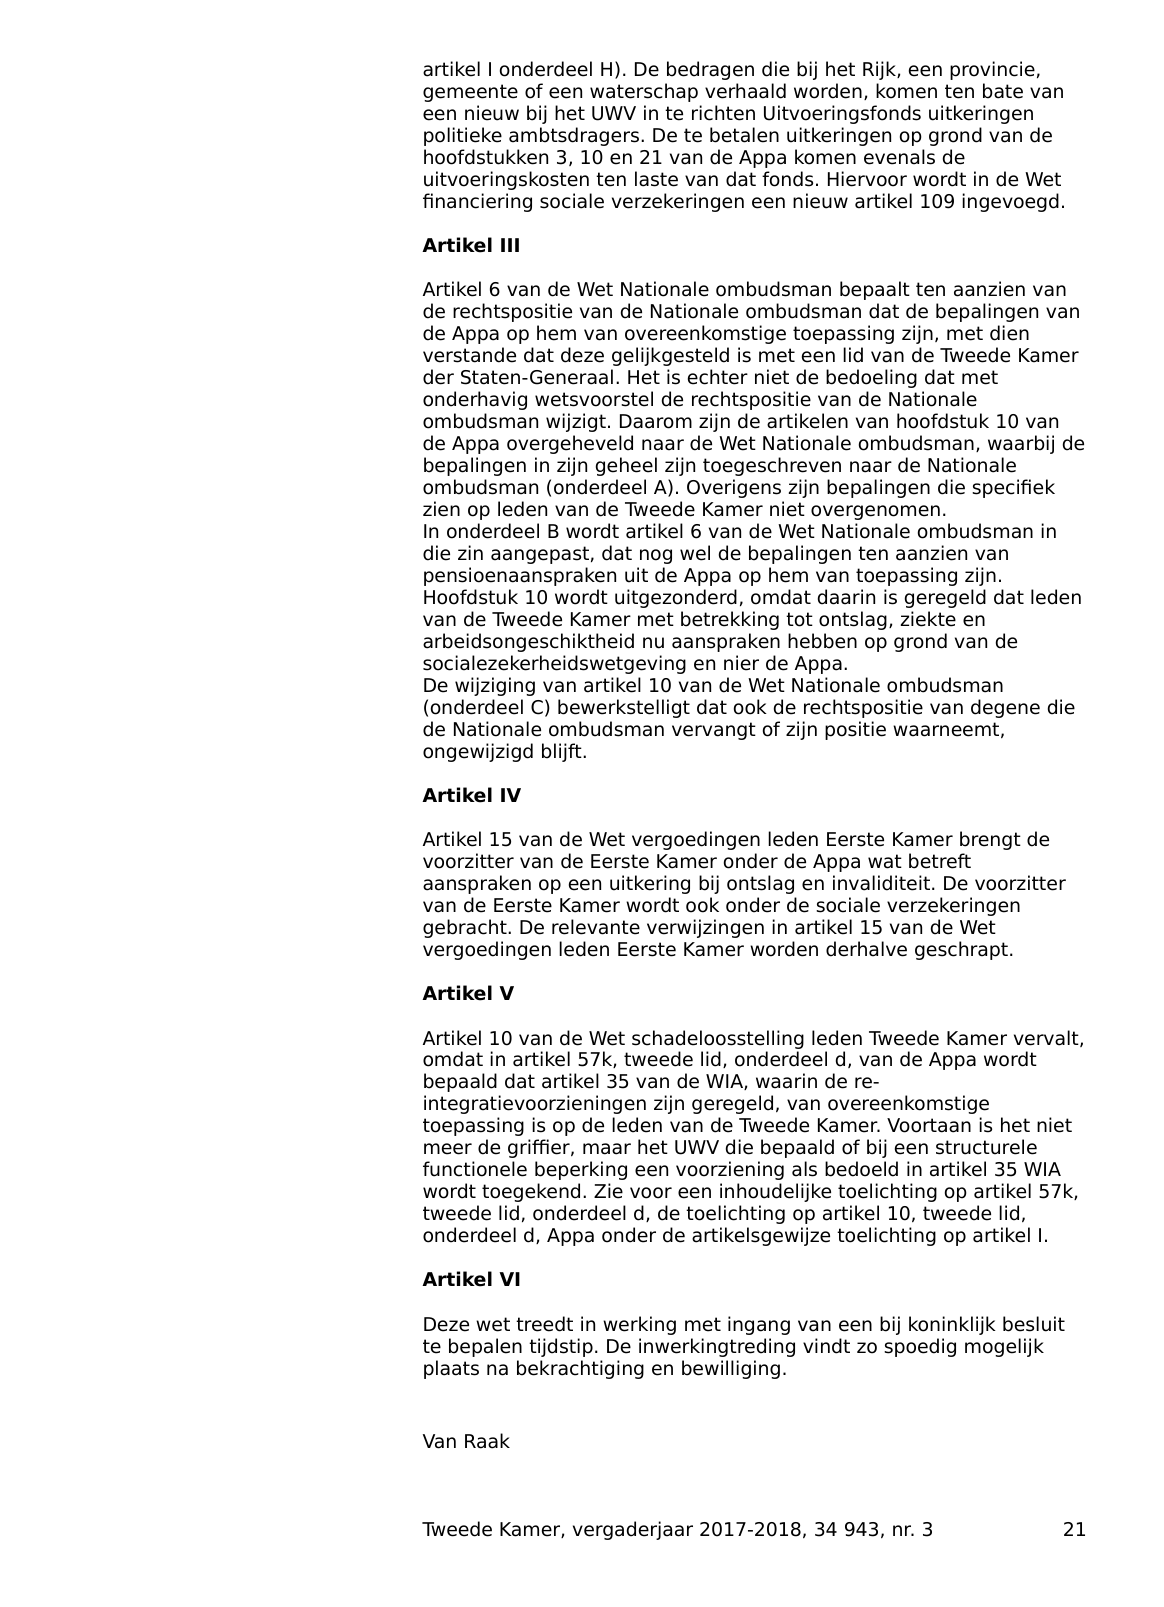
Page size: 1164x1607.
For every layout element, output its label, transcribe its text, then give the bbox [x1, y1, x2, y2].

text De wijziging van artikel 10 van de Wet Nationale ombudsman (onderdeel C) bewerkstelligt dat ook de rechtspositie van degene die de Nationale ombudsman vervangt of zijn positie waarneemt, ongewijzigd blijft. [422, 675, 1087, 763]
text Artikel 15 van de Wet vergoedingen leden Eerste Kamer brengt de voorzitter van de Eerste Kamer onder de Appa wat betreft aanspraken op een uitkering bij ontslag en invaliditeit. De voorzitter van de Eerste Kamer wordt ook onder de sociale verzekeringen gebracht. De relevante verwijzingen in artikel 15 van de Wet vergoedingen leden Eerste Kamer worden derhalve geschrapt. [422, 829, 1087, 961]
text artikel I onderdeel H). De bedragen die bij het Rijk, een provincie, gemeente of een waterschap verhaald worden, komen ten bate van een nieuw bij het UWV in te richten Uitvoeringsfonds uitkeringen politieke ambtsdragers. De te betalen uitkeringen op grond van de hoofdstukken 3, 10 en 21 van de Appa komen evenals de uitvoeringskosten ten laste van dat fonds. Hiervoor wordt in de Wet financiering sociale verzekeringen een nieuw artikel 109 ingevoegd. [422, 59, 1087, 213]
text Deze wet treedt in werking met ingang van een bij koninklijk besluit te bepalen tijdstip. De inwerkingtreding vindt zo spoedig mogelijk plaats na bekrachtiging en bewilliging. [422, 1313, 1087, 1379]
text In onderdeel B wordt artikel 6 van de Wet Nationale ombudsman in die zin aangepast, dat nog wel de bepalingen ten aanzien van pensioenaanspraken uit de Appa op hem van toepassing zijn. Hoofdstuk 10 wordt uitgezonderd, omdat daarin is geregeld dat leden van de Tweede Kamer met betrekking tot ontslag, ziekte en arbeidsongeschiktheid nu aanspraken hebben op grond van de socialezekerheidswetgeving en nier de Appa. [422, 521, 1087, 675]
subtitle Artikel IV [422, 785, 1087, 807]
subtitle Artikel III [422, 235, 1087, 257]
text Artikel 6 van de Wet Nationale ombudsman bepaalt ten aanzien van de rechtspositie van de Nationale ombudsman dat de bepalingen van de Appa op hem van overeenkomstige toepassing zijn, met dien verstande dat deze gelijkgesteld is met een lid van de Tweede Kamer der Staten-Generaal. Het is echter niet de bedoeling dat met onderhavig wetsvoorstel de rechtspositie van de Nationale ombudsman wijzigt. Daarom zijn de artikelen van hoofdstuk 10 van de Appa overgeheveld naar de Wet Nationale ombudsman, waarbij de bepalingen in zijn geheel zijn toegeschreven naar de Nationale ombudsman (onderdeel A). Overigens zijn bepalingen die specifiek zien op leden van de Tweede Kamer niet overgenomen. [422, 279, 1087, 521]
text Artikel 10 van de Wet schadeloosstelling leden Tweede Kamer vervalt, omdat in artikel 57k, tweede lid, onderdeel d, van de Appa wordt bepaald dat artikel 35 van de WIA, waarin de re-integratievoorzieningen zijn geregeld, van overeenkomstige toepassing is op de leden van de Tweede Kamer. Voortaan is het niet meer de griffier, maar het UWV die bepaald of bij een structurele functionele beperking een voorziening als bedoeld in artikel 35 WIA wordt toegekend. Zie voor een inhoudelijke toelichting op artikel 57k, tweede lid, onderdeel d, de toelichting op artikel 10, tweede lid, onderdeel d, Appa onder de artikelsgewijze toelichting op artikel I. [422, 1027, 1087, 1247]
text Van Raak [422, 1409, 1087, 1453]
subtitle Artikel VI [422, 1269, 1087, 1291]
subtitle Artikel V [422, 983, 1087, 1005]
